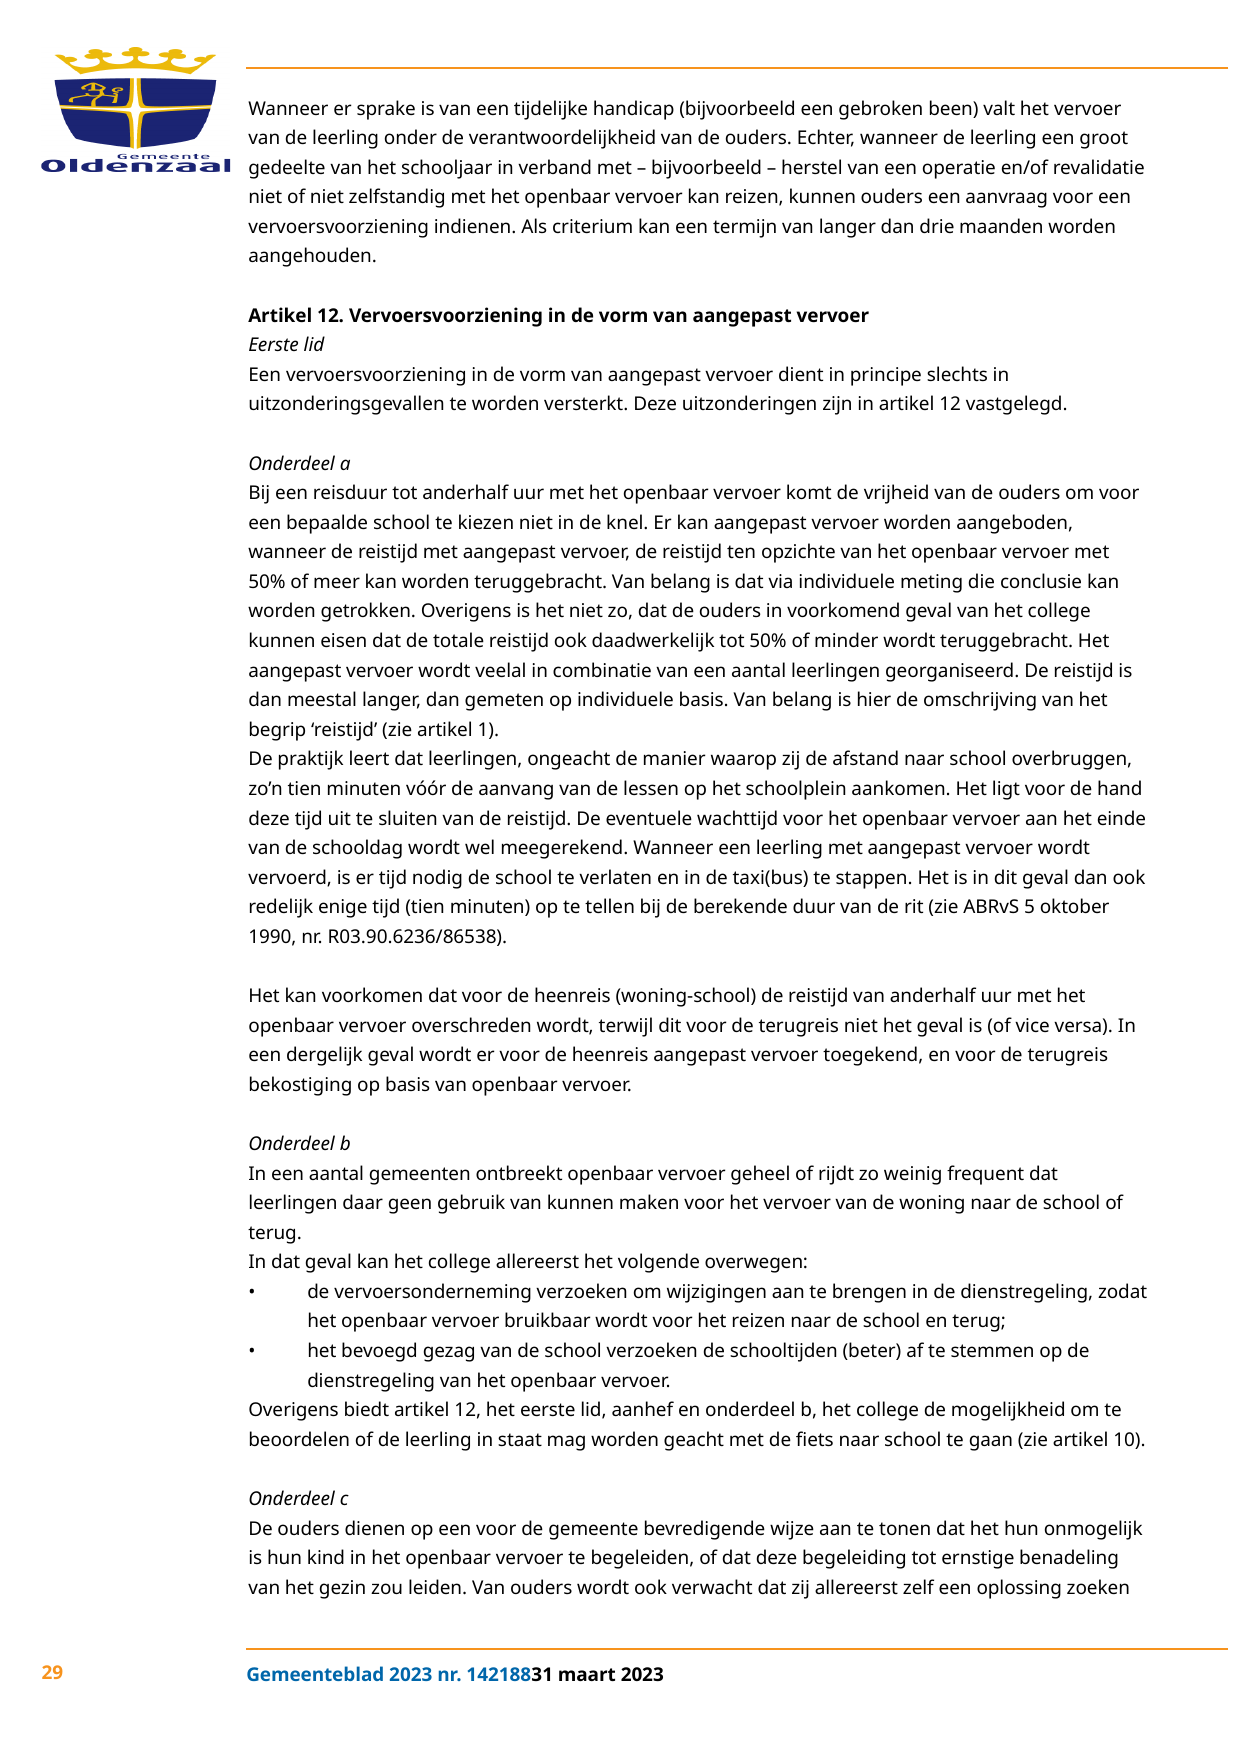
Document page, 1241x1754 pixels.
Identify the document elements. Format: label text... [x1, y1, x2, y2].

text Onderdeel a [248, 450, 1152, 476]
text Eerste lid [248, 331, 1152, 357]
text Bij een reisduur tot anderhalf uur met het openbaar vervoer komt de vrijheid van de ouders om voor een bepaalde school te kiezen niet in de knel. Er kan aangepast vervoer worden aangeboden, wanneer de reistijd met aangepast vervoer, de reistijd ten opzichte van het openbaar vervoer met 50% of meer kan worden teruggebracht. Van belang is dat via individuele meting die conclusie kan worden getrokken. Overigens is het niet zo, dat de ouders in voorkomend geval van het college kunnen eisen dat de totale reistijd ook daadwerkelijk tot 50% of minder wordt teruggebracht. Het aangepast vervoer wordt veelal in combinatie van een aantal leerlingen georganiseerd. De reistijd is dan meestal langer, dan gemeten op individuele basis. Van belang is hier de omschrijving van het begrip ‘reistijd’ (zie artikel 1). [248, 479, 1152, 742]
picture [41, 47, 231, 172]
text De ouders dienen op een voor de gemeente bevredigende wijze aan te tonen dat het hun onmogelijk is hun kind in het openbaar vervoer te begeleiden, of dat deze begeleiding tot ernstige benadeling van het gezin zou leiden. Van ouders wordt ook verwacht dat zij allereerst zelf een oplossing zoeken [248, 1515, 1152, 1600]
text Overigens biedt artikel 12, het eerste lid, aanhef en onderdeel b, het college de mogelijkheid om te beoordelen of de leerling in staat mag worden geacht met de fiets naar school te gaan (zie artikel 10). [248, 1396, 1152, 1452]
text Onderdeel c [248, 1485, 1152, 1511]
text Onderdeel b [248, 1130, 1152, 1156]
text In dat geval kan het college allereerst het volgende overwegen: [248, 1248, 1152, 1274]
text Het kan voorkomen dat voor de heenreis (woning-school) de reistijd van anderhalf uur met het openbaar vervoer overschreden wordt, terwijl dit voor de terugreis niet het geval is (of vice versa). In een dergelijk geval wordt er voor de heenreis aangepast vervoer toegekend, en voor de terugreis bekostiging op basis van openbaar vervoer. [248, 982, 1152, 1097]
text De praktijk leert dat leerlingen, ongeacht de manier waarop zij de afstand naar school overbruggen, zo’n tien minuten vóór de aanvang van de lessen op het schoolplein aankomen. Het ligt voor de hand deze tijd uit te sluiten van de reistijd. De eventuele wachttijd voor het openbaar vervoer aan het einde van de schooldag wordt wel meegerekend. Wanneer een leerling met aangepast vervoer wordt vervoerd, is er tijd nodig de school te verlaten en in de taxi(bus) te stappen. Het is in dit geval dan ook redelijk enige tijd (tien minuten) op te tellen bij de berekende duur van de rit (zie ABRvS 5 oktober 1990, nr. R03.90.6236/86538). [248, 746, 1152, 949]
text Een vervoersvoorziening in de vorm van aangepast vervoer dient in principe slechts in uitzonderingsgevallen te worden versterkt. Deze uitzonderingen zijn in artikel 12 vastgelegd. [248, 361, 1152, 416]
list het bevoegd gezag van de school verzoeken de schooltijden (beter) af te stemmen op de dienstregeling van het openbaar vervoer. [248, 1337, 1152, 1393]
text In een aantal gemeenten ontbreekt openbaar vervoer geheel of rijdt zo weinig frequent dat leerlingen daar geen gebruik van kunnen maken voor het vervoer van de woning naar de school of terug. [248, 1160, 1152, 1245]
text Artikel 12. Vervoersvoorziening in de vorm van aangepast vervoer [248, 302, 1152, 328]
text Wanneer er sprake is van een tijdelijke handicap (bijvoorbeeld een gebroken been) valt het vervoer van de leerling onder de verantwoordelijkheid van de ouders. Echter, wanneer de leerling een groot gedeelte van het schooljaar in verband met – bijvoorbeeld – herstel van een operatie en/of revalidatie niet of niet zelfstandig met het openbaar vervoer kan reizen, kunnen ouders een aanvraag voor een vervoersvoorziening indienen. Als criterium kan een termijn van langer dan drie maanden worden aangehouden. [248, 95, 1152, 268]
list de vervoersonderneming verzoeken om wijzigingen aan te brengen in de dienstregeling, zodat het openbaar vervoer bruikbaar wordt voor het reizen naar de school en terug; [248, 1278, 1152, 1333]
